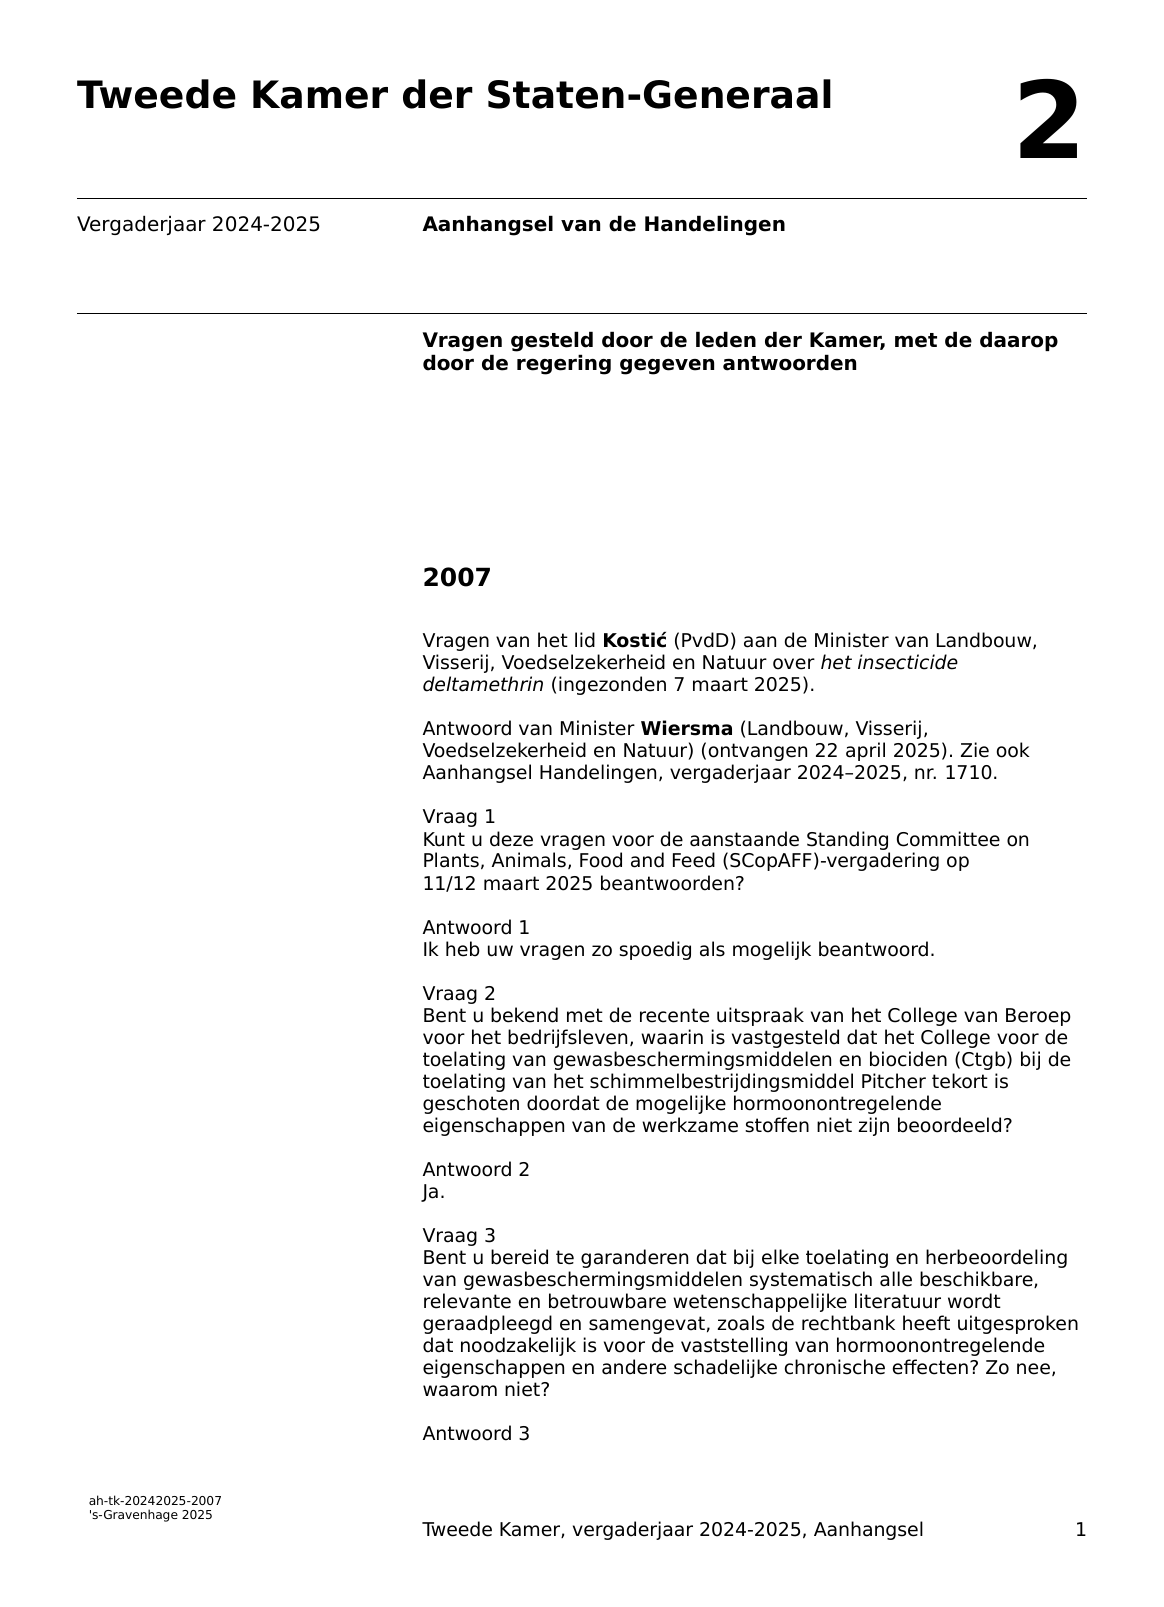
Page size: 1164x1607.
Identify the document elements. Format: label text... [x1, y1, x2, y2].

text Antwoord van Minister Wiersma (Landbouw, Visserij, Voedselzekerheid en Natuur) (ontvangen 22 april 2025). Zie ook Aanhangsel Handelingen, vergaderjaar 2024–2025, nr. 1710. [422, 718, 1087, 784]
table_cell [77, 314, 422, 375]
text Vragen van het lid Kostić (PvdD) aan de Minister van Landbouw, Visserij, Voedselzekerheid en Natuur over het insecticide deltamethrin (ingezonden 7 maart 2025). [422, 630, 1087, 696]
text 2007 [422, 563, 1087, 592]
text Kunt u deze vragen voor de aanstaande Standing Committee on Plants, Animals, Food and Feed (SCopAFF)-vergadering op 11/12 maart 2025 beantwoorden? [422, 828, 1087, 894]
table_header Tweede Kamer der Staten-Generaal [77, 59, 886, 198]
text Vraag 3 [422, 1225, 1087, 1247]
text Vraag 2 [422, 983, 1087, 1005]
table_cell Vragen gesteld door de leden der Kamer, met de daarop door de regering gegeven antwoorden [422, 314, 1087, 375]
text Bent u bekend met de recente uitspraak van het College van Beroep voor het bedrijfsleven, waarin is vastgesteld dat het College voor de toelating van gewasbeschermingsmiddelen en biociden (Ctgb) bij de toelating van het schimmelbestrijdingsmiddel Pitcher tekort is geschoten doordat de mogelijke hormoonontregelende eigenschappen van de werkzame stoffen niet zijn beoordeeld? [422, 1005, 1087, 1137]
text 's-Gravenhage 2025 [88, 1508, 323, 1522]
table_cell Aanhangsel van de Handelingen [422, 199, 1087, 313]
table_cell Vergaderjaar 2024-2025 [77, 199, 422, 313]
text Ja. [422, 1181, 1087, 1203]
table_header 2 [886, 59, 1087, 198]
text Vraag 1 [422, 806, 1087, 828]
text Ik heb uw vragen zo spoedig als mogelijk beantwoord. [422, 938, 1087, 961]
text Antwoord 2 [422, 1159, 1087, 1181]
text ah-tk-20242025-2007 [88, 1494, 323, 1508]
text Antwoord 3 [422, 1423, 1087, 1445]
text Antwoord 1 [422, 917, 1087, 938]
text Bent u bereid te garanderen dat bij elke toelating en herbeoordeling van gewasbeschermingsmiddelen systematisch alle beschikbare, relevante en betrouwbare wetenschappelijke literatuur wordt geraadpleegd en samengevat, zoals de rechtbank heeft uitgesproken dat noodzakelijk is voor de vaststelling van hormoonontregelende eigenschappen en andere schadelijke chronische effecten? Zo nee, waarom niet? [422, 1247, 1087, 1401]
